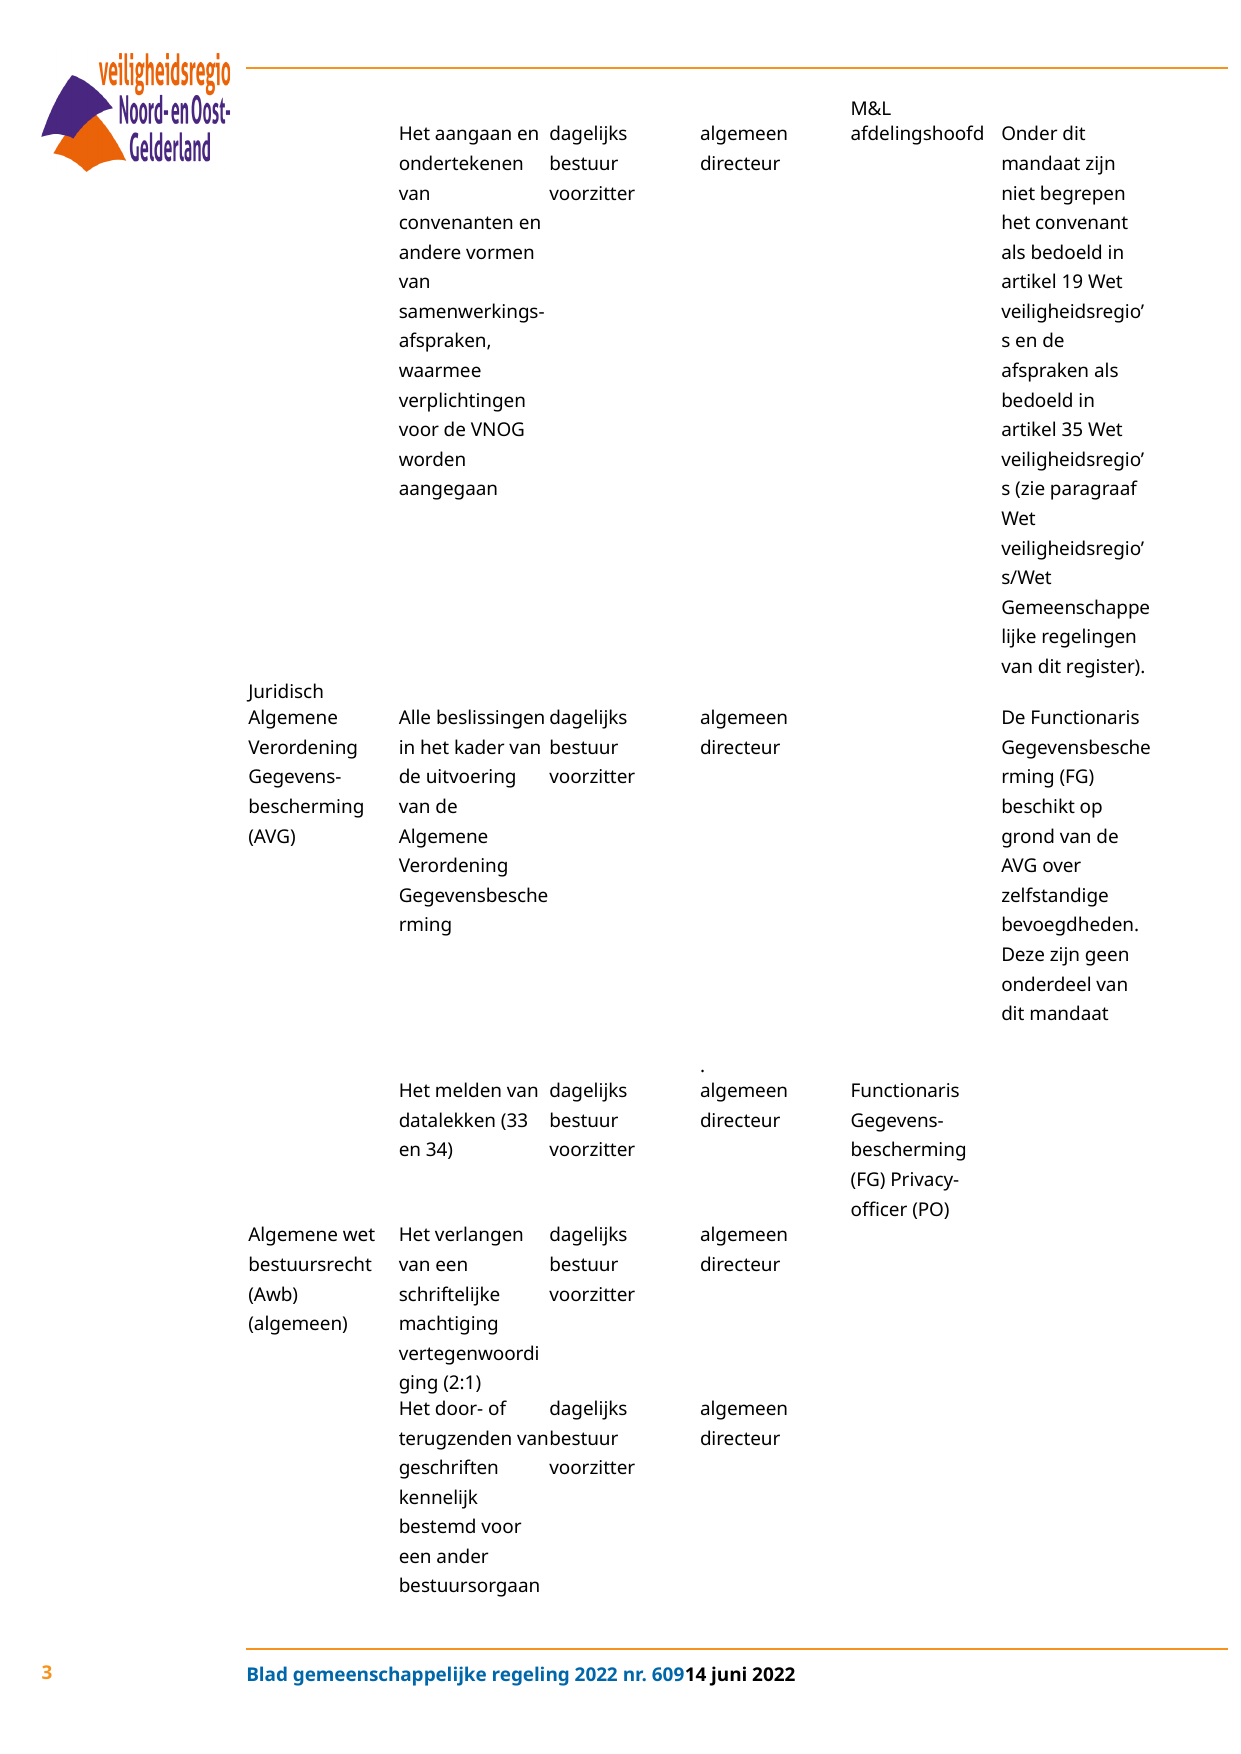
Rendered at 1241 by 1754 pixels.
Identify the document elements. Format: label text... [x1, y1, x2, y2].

table_cell [1001, 679, 1152, 704]
table_cell algemeen directeur [700, 1078, 850, 1222]
table_cell [1001, 95, 1152, 121]
table_cell [700, 1026, 850, 1052]
table_cell [248, 1026, 398, 1052]
table_cell Het verlangen van een schriftelijke machtiging vertegenwoordiging (2:1) [399, 1222, 549, 1395]
table_cell [850, 1026, 1001, 1052]
table_cell [549, 1052, 700, 1077]
table_cell [850, 705, 1001, 1026]
table_cell dagelijks bestuur voorzitter [549, 705, 700, 1026]
table_cell algemeen directeur [700, 1222, 850, 1395]
table_cell algemeen directeur [700, 705, 850, 1026]
table_cell [248, 1395, 398, 1598]
table_cell Algemene Verordening Gegevens- bescherming (AVG) [248, 705, 398, 1026]
table_cell afdelingshoofd [850, 121, 1001, 679]
table_cell [248, 1078, 398, 1222]
table_cell [248, 121, 398, 679]
table_cell [549, 95, 700, 121]
table_cell [549, 679, 700, 704]
table_cell Juridisch [248, 679, 398, 704]
table_cell [850, 679, 1001, 704]
table_cell Het door- of terugzenden van geschriften kennelijk bestemd voor een ander bestuursorgaan [399, 1395, 549, 1598]
table_cell [248, 1052, 398, 1077]
table_cell dagelijks bestuur voorzitter [549, 1222, 700, 1395]
table_cell Alle beslissingen in het kader van de uitvoering van de Algemene Verordening Gegevensbescherming [399, 705, 549, 1026]
table_cell dagelijks bestuur voorzitter [549, 1078, 700, 1222]
table_cell Het melden van datalekken (33 en 34) [399, 1078, 549, 1222]
table_cell Het aangaan en ondertekenen van convenanten en andere vormen van samenwerkings-afspraken, waarmee verplichtingen voor de VNOG worden aangegaan [399, 121, 549, 679]
table_cell [248, 95, 398, 121]
table_cell M&L [850, 95, 1001, 121]
table_cell [399, 95, 549, 121]
table_cell Onder dit mandaat zijn niet begrepen het convenant als bedoeld in artikel 19 Wet veiligheidsregio’s en de afspraken als bedoeld in artikel 35 Wet veiligheidsregio’s (zie paragraaf Wet veiligheidsregio’s/Wet Gemeenschappelijke regelingen van dit register). [1001, 121, 1152, 679]
table_cell [399, 679, 549, 704]
table_cell [700, 679, 850, 704]
table_cell [399, 1026, 549, 1052]
table_cell [1001, 1395, 1152, 1598]
table_cell [1001, 1026, 1152, 1052]
table_cell [850, 1222, 1001, 1395]
table_cell [1001, 1052, 1152, 1077]
table_cell dagelijks bestuur voorzitter [549, 1395, 700, 1598]
table_cell [399, 1052, 549, 1077]
table_cell [850, 1052, 1001, 1077]
table_cell algemeen directeur [700, 121, 850, 679]
table_cell [1001, 1222, 1152, 1395]
table_cell Functionaris Gegevens-bescherming (FG) Privacy-officer (PO) [850, 1078, 1001, 1222]
table_cell dagelijks bestuur voorzitter [549, 121, 700, 679]
table_cell Algemene wet bestuursrecht (Awb) (algemeen) [248, 1222, 398, 1395]
table_cell De Functionaris Gegevensbescherming (FG) beschikt op grond van de AVG over zelfstandige bevoegdheden. Deze zijn geen onderdeel van dit mandaat [1001, 705, 1152, 1026]
table_cell [850, 1395, 1001, 1598]
table_cell [700, 95, 850, 121]
table_cell [1001, 1078, 1152, 1222]
table_cell . [700, 1052, 850, 1077]
picture [41, 47, 231, 172]
table_cell algemeen directeur [700, 1395, 850, 1598]
table_cell [549, 1026, 700, 1052]
